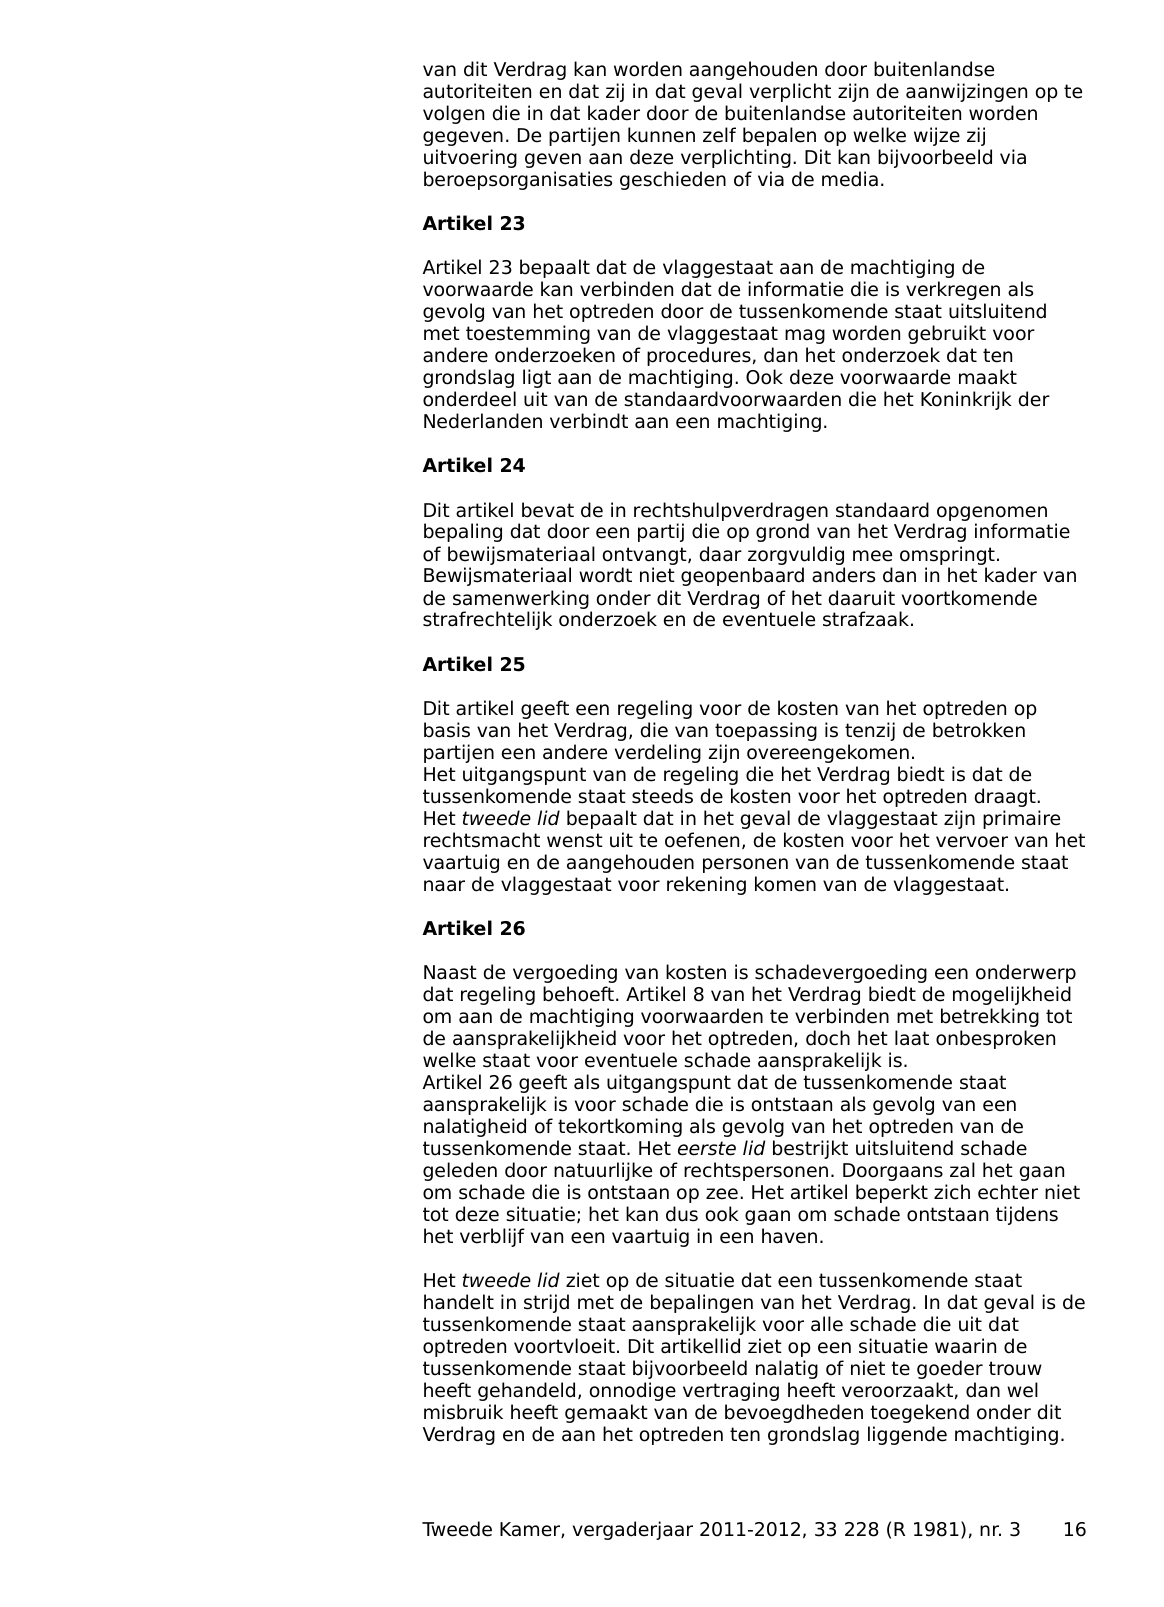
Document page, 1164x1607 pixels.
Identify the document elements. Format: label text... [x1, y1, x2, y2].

text Dit artikel bevat de in rechtshulpverdragen standaard opgenomen bepaling dat door een partij die op grond van het Verdrag informatie of bewijsmateriaal ontvangt, daar zorgvuldig mee omspringt. Bewijsmateriaal wordt niet geopenbaard anders dan in het kader van de samenwerking onder dit Verdrag of het daaruit voortkomende strafrechtelijk onderzoek en de eventuele strafzaak. [422, 499, 1087, 631]
text Artikel 23 bepaalt dat de vlaggestaat aan de machtiging de voorwaarde kan verbinden dat de informatie die is verkregen als gevolg van het optreden door de tussenkomende staat uitsluitend met toestemming van de vlaggestaat mag worden gebruikt voor andere onderzoeken of procedures, dan het onderzoek dat ten grondslag ligt aan de machtiging. Ook deze voorwaarde maakt onderdeel uit van de standaardvoorwaarden die het Koninkrijk der Nederlanden verbindt aan een machtiging. [422, 257, 1087, 433]
subtitle Artikel 26 [422, 918, 1087, 940]
text van dit Verdrag kan worden aangehouden door buitenlandse autoriteiten en dat zij in dat geval verplicht zijn de aanwijzingen op te volgen die in dat kader door de buitenlandse autoriteiten worden gegeven. De partijen kunnen zelf bepalen op welke wijze zij uitvoering geven aan deze verplichting. Dit kan bijvoorbeeld via beroepsorganisaties geschieden of via de media. [422, 59, 1087, 191]
text Artikel 26 geeft als uitgangspunt dat de tussenkomende staat aansprakelijk is voor schade die is ontstaan als gevolg van een nalatigheid of tekortkoming als gevolg van het optreden van de tussenkomende staat. Het eerste lid bestrijkt uitsluitend schade geleden door natuurlijke of rechtspersonen. Doorgaans zal het gaan om schade die is ontstaan op zee. Het artikel beperkt zich echter niet tot deze situatie; het kan dus ook gaan om schade ontstaan tijdens het verblijf van een vaartuig in een haven. [422, 1072, 1087, 1248]
text Het tweede lid ziet op de situatie dat een tussenkomende staat handelt in strijd met de bepalingen van het Verdrag. In dat geval is de tussenkomende staat aansprakelijk voor alle schade die uit dat optreden voortvloeit. Dit artikellid ziet op een situatie waarin de tussenkomende staat bijvoorbeeld nalatig of niet te goeder trouw heeft gehandeld, onnodige vertraging heeft veroorzaakt, dan wel misbruik heeft gemaakt van de bevoegdheden toegekend onder dit Verdrag en de aan het optreden ten grondslag liggende machtiging. [422, 1270, 1087, 1446]
text Het uitgangspunt van de regeling die het Verdrag biedt is dat de tussenkomende staat steeds de kosten voor het optreden draagt. [422, 764, 1087, 808]
text Het tweede lid bepaalt dat in het geval de vlaggestaat zijn primaire rechtsmacht wenst uit te oefenen, de kosten voor het vervoer van het vaartuig en de aangehouden personen van de tussenkomende staat naar de vlaggestaat voor rekening komen van de vlaggestaat. [422, 808, 1087, 896]
subtitle Artikel 23 [422, 213, 1087, 235]
text Naast de vergoeding van kosten is schadevergoeding een onderwerp dat regeling behoeft. Artikel 8 van het Verdrag biedt de mogelijkheid om aan de machtiging voorwaarden te verbinden met betrekking tot de aansprakelijkheid voor het optreden, doch het laat onbesproken welke staat voor eventuele schade aansprakelijk is. [422, 962, 1087, 1072]
text Dit artikel geeft een regeling voor de kosten van het optreden op basis van het Verdrag, die van toepassing is tenzij de betrokken partijen een andere verdeling zijn overeengekomen. [422, 698, 1087, 764]
subtitle Artikel 25 [422, 653, 1087, 676]
subtitle Artikel 24 [422, 455, 1087, 477]
